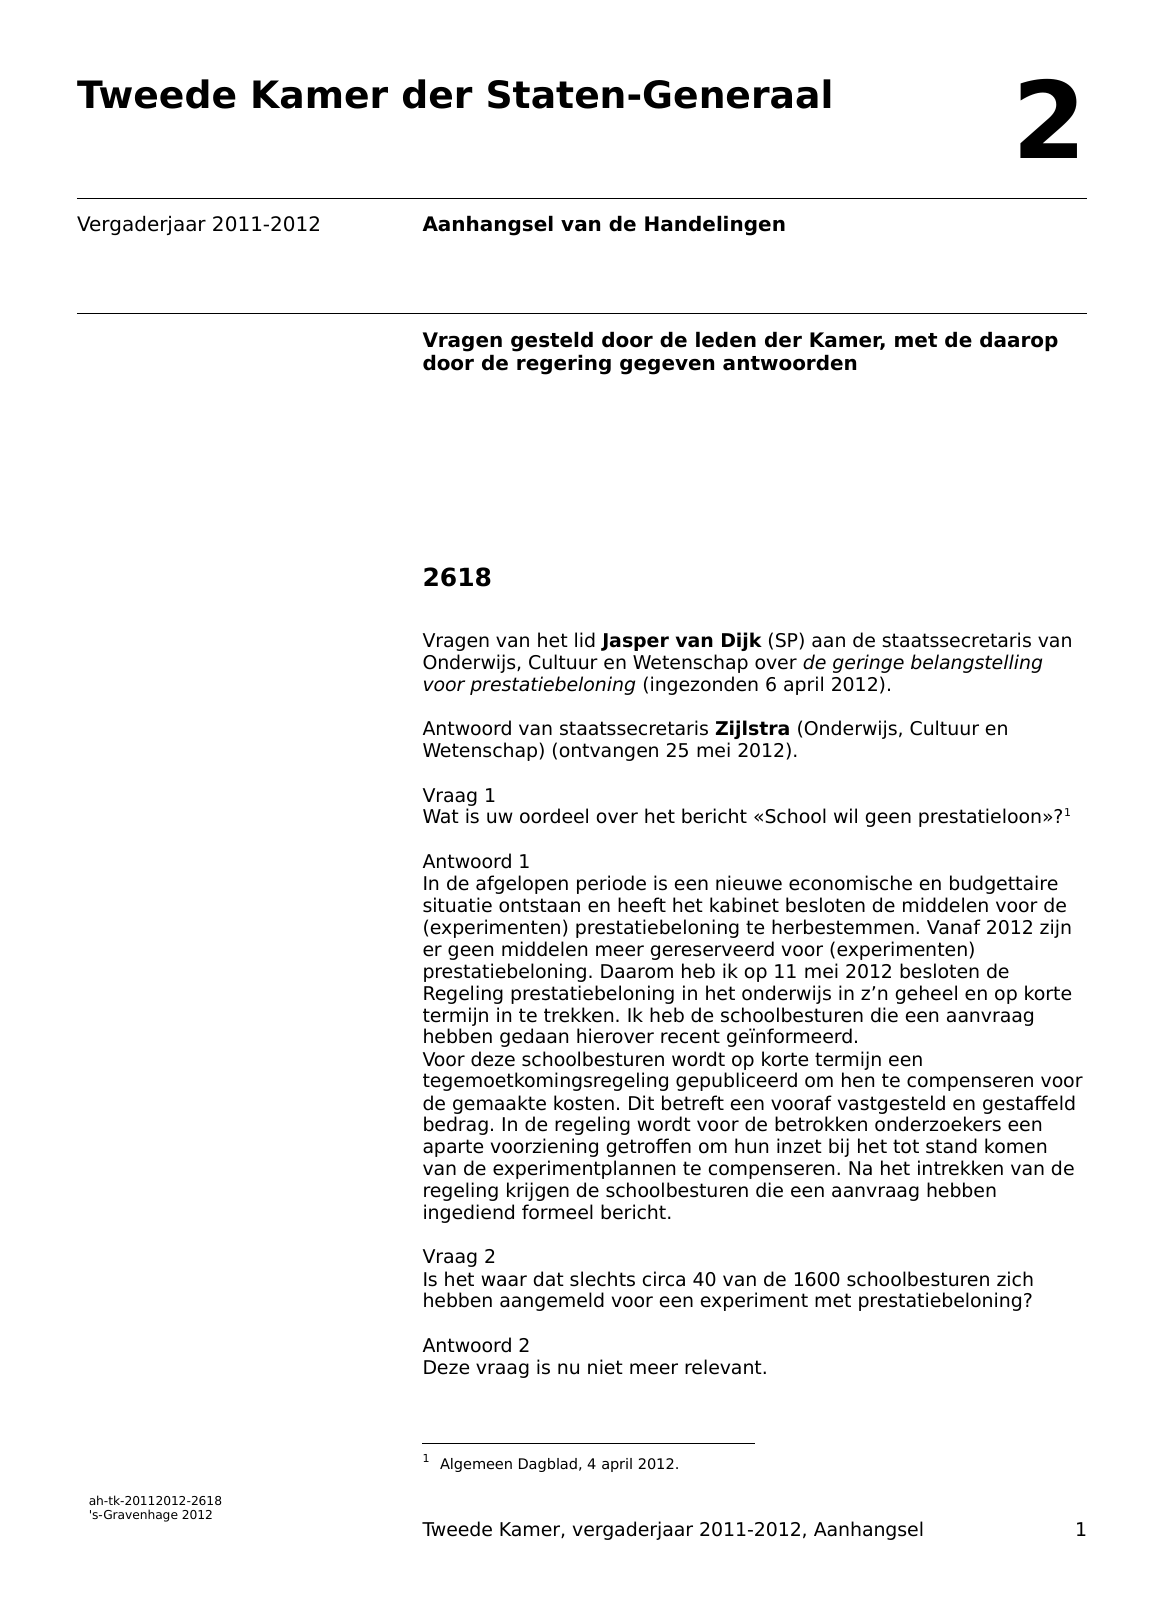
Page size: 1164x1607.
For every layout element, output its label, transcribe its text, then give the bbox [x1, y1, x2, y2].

text Wat is uw oordeel over het bericht «School wil geen prestatieloon»? [422, 806, 1087, 828]
table_header 2 [886, 59, 1087, 198]
table_cell Vragen gesteld door de leden der Kamer, met de daarop door de regering gegeven antwoorden [422, 314, 1087, 375]
text ah-tk-20112012-2618 [88, 1494, 323, 1508]
text Vraag 2 [422, 1246, 1087, 1268]
table_header Tweede Kamer der Staten-Generaal [77, 59, 886, 198]
table_cell Aanhangsel van de Handelingen [422, 199, 1087, 313]
text Is het waar dat slechts circa 40 van de 1600 schoolbesturen zich hebben aangemeld voor een experiment met prestatiebeloning? [422, 1268, 1087, 1312]
text Antwoord 1 [422, 851, 1087, 873]
text Antwoord 2 [422, 1334, 1087, 1357]
table_cell Vergaderjaar 2011-2012 [77, 199, 422, 313]
text Vraag 1 [422, 784, 1087, 806]
text 's-Gravenhage 2012 [88, 1508, 323, 1522]
text Antwoord van staatssecretaris Zijlstra (Onderwijs, Cultuur en Wetenschap) (ontvangen 25 mei 2012). [422, 718, 1087, 762]
text Deze vraag is nu niet meer relevant. [422, 1357, 1087, 1378]
table_cell [77, 314, 422, 375]
text Algemeen Dagblad, 4 april 2012. [422, 1452, 1087, 1474]
text Vragen van het lid Jasper van Dijk (SP) aan de staatssecretaris van Onderwijs, Cultuur en Wetenschap over de geringe belangstelling voor prestatiebeloning (ingezonden 6 april 2012). [422, 630, 1087, 696]
text In de afgelopen periode is een nieuwe economische en budgettaire situatie ontstaan en heeft het kabinet besloten de middelen voor de (experimenten) prestatiebeloning te herbestemmen. Vanaf 2012 zijn er geen middelen meer gereserveerd voor (experimenten) prestatiebeloning. Daarom heb ik op 11 mei 2012 besloten de Regeling prestatiebeloning in het onderwijs in z’n geheel en op korte termijn in te trekken. Ik heb de schoolbesturen die een aanvraag hebben gedaan hierover recent geïnformeerd. [422, 873, 1087, 1048]
text Voor deze schoolbesturen wordt op korte termijn een tegemoetkomingsregeling gepubliceerd om hen te compenseren voor de gemaakte kosten. Dit betreft een vooraf vastgesteld en gestaffeld bedrag. In de regeling wordt voor de betrokken onderzoekers een aparte voorziening getroffen om hun inzet bij het tot stand komen van de experimentplannen te compenseren. Na het intrekken van de regeling krijgen de schoolbesturen die een aanvraag hebben ingediend formeel bericht. [422, 1048, 1087, 1224]
text 2618 [422, 563, 1087, 592]
